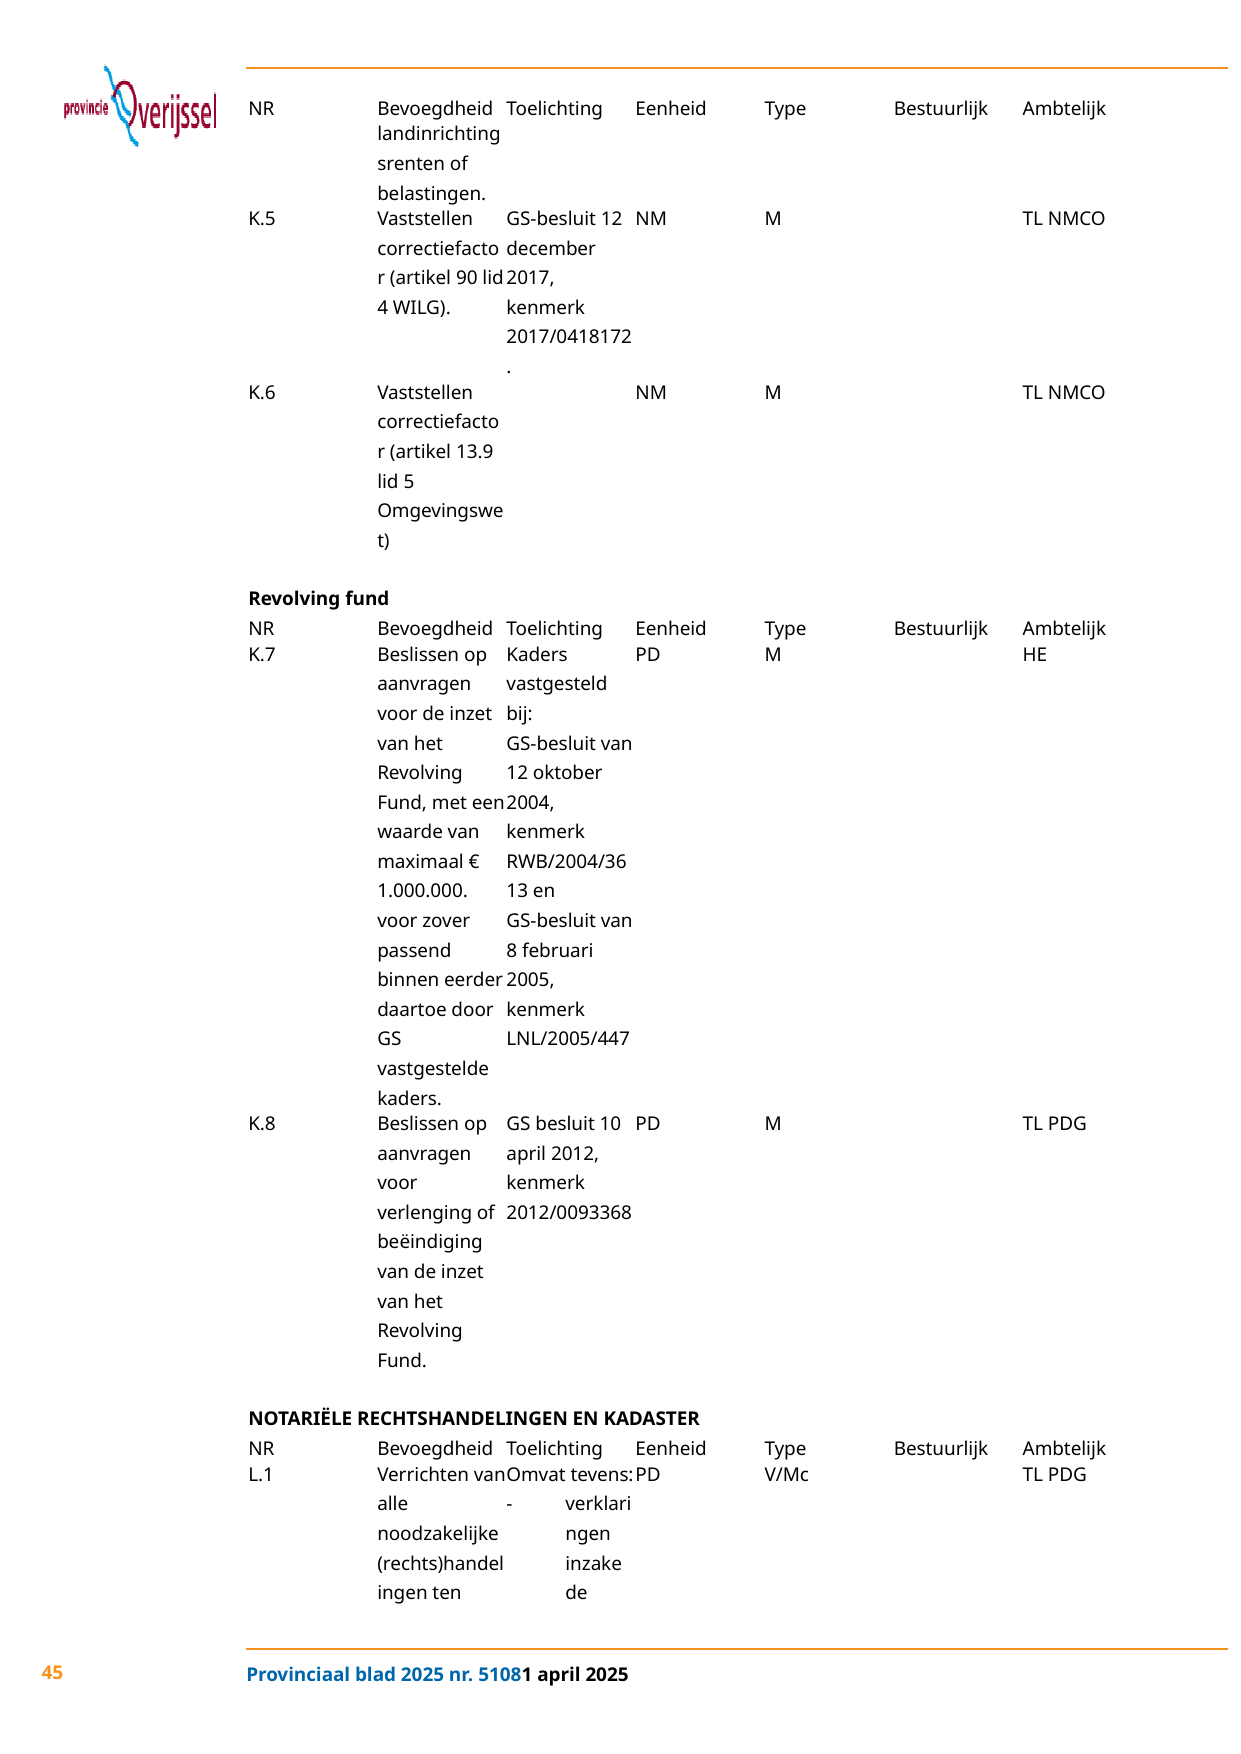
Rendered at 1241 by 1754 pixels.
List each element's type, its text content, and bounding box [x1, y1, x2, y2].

table_cell Kaders vastgesteld bij: GS-besluit van 12 oktober 2004, kenmerk RWB/2004/3613 en GS-besluit van 8 februari 2005, kenmerk LNL/2005/447 [506, 641, 635, 1110]
table_cell Beslissen op aanvragen voor verlenging of beëindiging van de inzet van het Revolving Fund. [377, 1110, 506, 1373]
table_cell [894, 1461, 1022, 1605]
table_header Type [764, 615, 893, 641]
table_cell [894, 379, 1022, 553]
table_cell K.7 [248, 641, 377, 1110]
table_header Toelichting [506, 615, 635, 641]
table_header Toelichting [506, 1435, 635, 1461]
table_cell [894, 205, 1022, 379]
table_cell GS besluit 10 april 2012, kenmerk 2012/0093368 [506, 1110, 635, 1373]
table_cell PD [635, 1110, 764, 1373]
table_header Bevoegdheid [377, 1435, 506, 1461]
table_header Type [764, 95, 893, 121]
table_header Bestuurlijk [894, 95, 1022, 121]
table_cell Omvat tevens: verklaringen inzake de [506, 1461, 635, 1605]
table_cell M [764, 205, 893, 379]
table_header Bevoegdheid [377, 95, 506, 121]
table_header NR [248, 95, 377, 121]
table_cell K.5 [248, 205, 377, 379]
table_header Type [764, 1435, 893, 1461]
table_header Eenheid [635, 1435, 764, 1461]
table_header Ambtelijk [1023, 95, 1152, 121]
table_header NR [248, 615, 377, 641]
table_cell [1023, 121, 1152, 205]
table_cell M [764, 641, 893, 1110]
table_cell K.8 [248, 1110, 377, 1373]
table_cell NM [635, 205, 764, 379]
table_header Ambtelijk [1023, 615, 1152, 641]
table_cell V/Mc [764, 1461, 893, 1605]
table_cell HE [1023, 641, 1152, 1110]
table_cell M [764, 379, 893, 553]
table_header Bevoegdheid [377, 615, 506, 641]
table_cell M [764, 1110, 893, 1373]
table_header Bestuurlijk [894, 615, 1022, 641]
table_cell Vaststellen correctiefactor (artikel 90 lid 4 WILG). [377, 205, 506, 379]
table_cell PD [635, 1461, 764, 1605]
table_cell [894, 641, 1022, 1110]
table_header Ambtelijk [1023, 1435, 1152, 1461]
table_cell TL PDG [1023, 1461, 1152, 1605]
table_cell NM [635, 379, 764, 553]
table_cell K.6 [248, 379, 377, 553]
table_cell [506, 121, 635, 205]
table_header Eenheid [635, 615, 764, 641]
table_cell [894, 1110, 1022, 1373]
table_header Toelichting [506, 95, 635, 121]
table_cell PD [635, 641, 764, 1110]
text Revolving fund [248, 586, 1152, 611]
table_cell Beslissen op aanvragen voor de inzet van het Revolving Fund, met een waarde van maximaal € 1.000.000. voor zover passend binnen eerder daartoe door GS vastgestelde kaders. [377, 641, 506, 1110]
table_cell [506, 379, 635, 553]
table_cell Verrichten van alle noodzakelijke (rechts)handelingen ten [377, 1461, 506, 1605]
table_cell TL PDG [1023, 1110, 1152, 1373]
table_header NR [248, 1435, 377, 1461]
table_cell TL NMCO [1023, 379, 1152, 553]
table_cell GS-besluit 12 december 2017, kenmerk 2017/0418172. [506, 205, 635, 379]
text NOTARIËLE RECHTSHANDELINGEN EN KADASTER [248, 1406, 1152, 1431]
table_cell [248, 121, 377, 205]
picture [41, 47, 231, 172]
table_cell [894, 121, 1022, 205]
table_header Bestuurlijk [894, 1435, 1022, 1461]
table_cell [764, 121, 893, 205]
table_cell landinrichtingsrenten of belastingen. [377, 121, 506, 205]
table_cell L.1 [248, 1461, 377, 1605]
table_header Eenheid [635, 95, 764, 121]
table_cell Vaststellen correctiefactor (artikel 13.9 lid 5 Omgevingswet) [377, 379, 506, 553]
table_cell TL NMCO [1023, 205, 1152, 379]
table_cell [635, 121, 764, 205]
